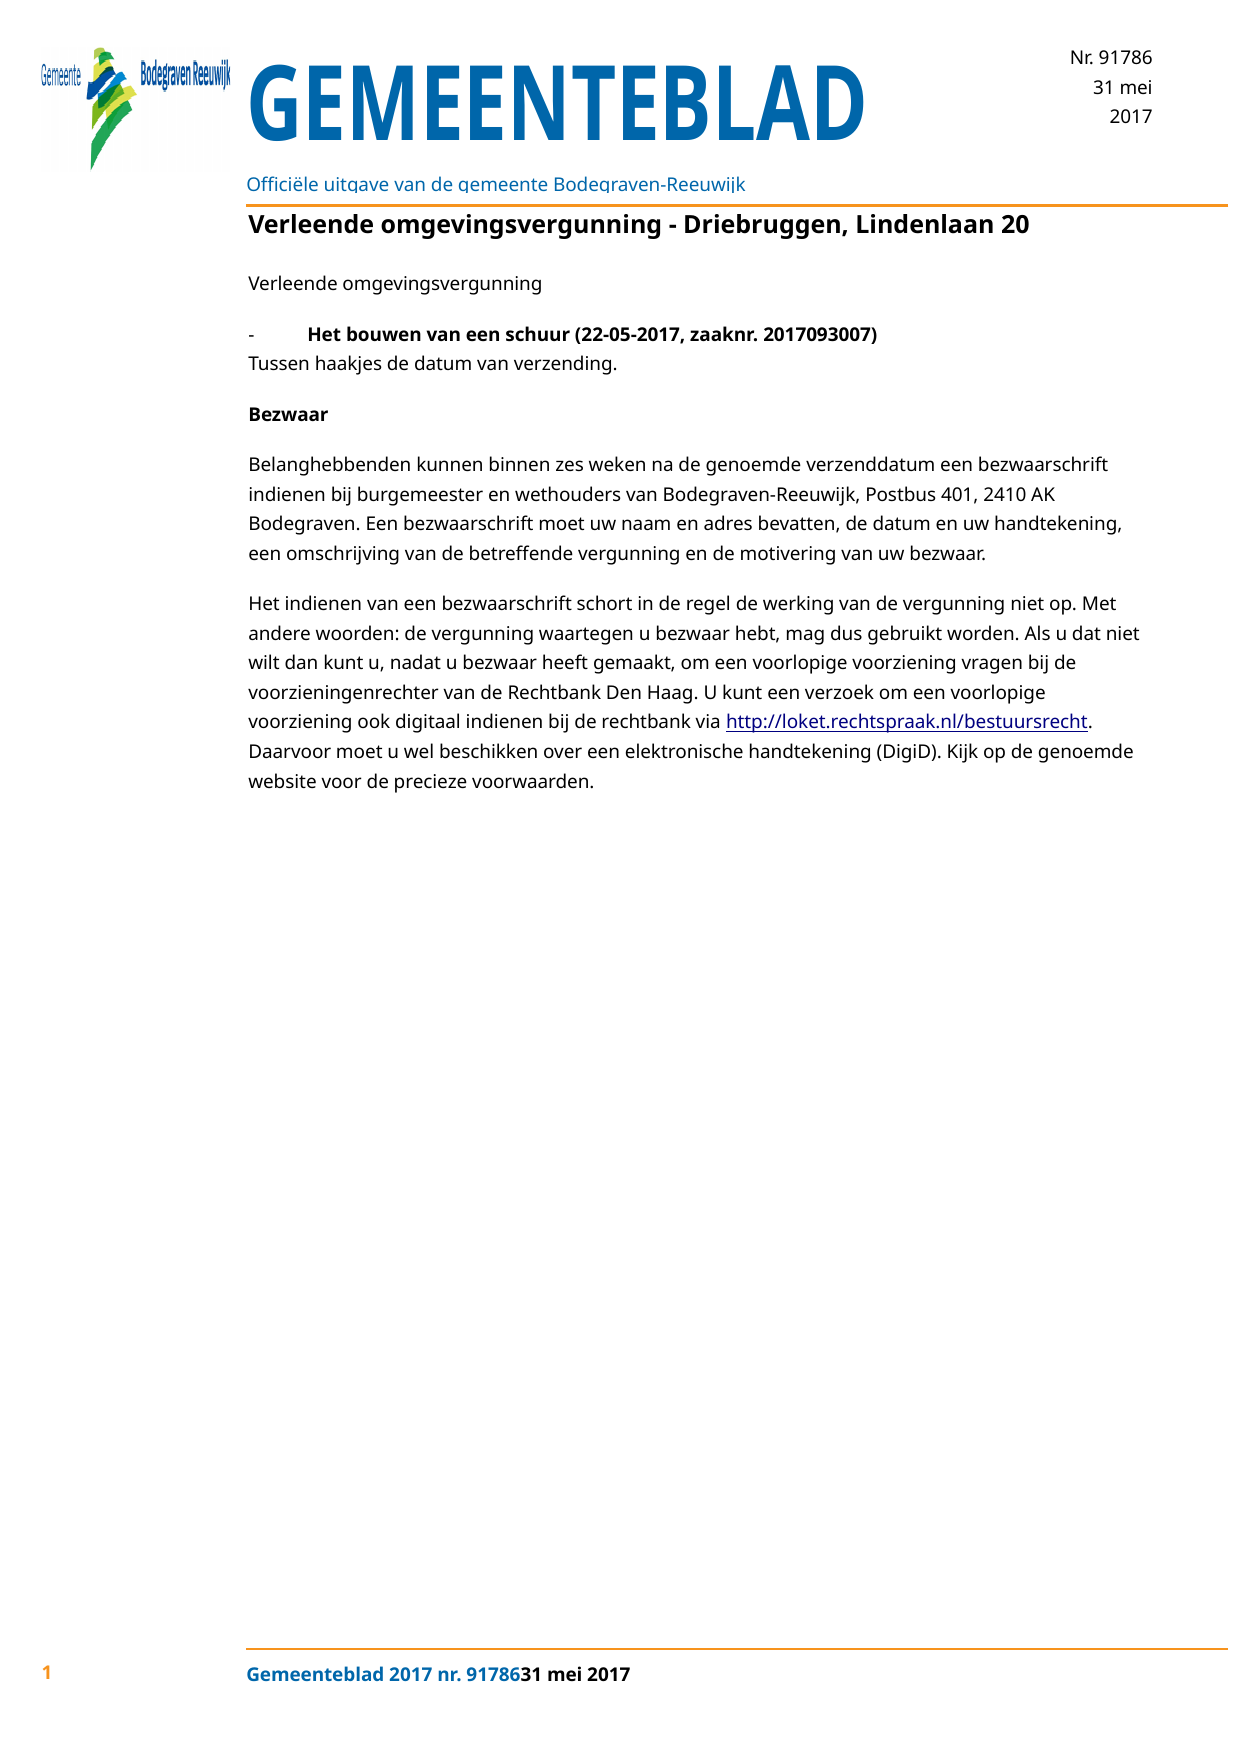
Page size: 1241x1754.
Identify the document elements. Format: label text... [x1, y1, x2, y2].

text Verleende omgevingsvergunning [248, 270, 1152, 296]
picture [41, 47, 231, 172]
text Tussen haakjes de datum van verzending. [248, 350, 1152, 376]
list Het bouwen van een schuur (22‑05‑2017, zaaknr. 2017093007) [248, 321, 1152, 346]
text Bezwaar [248, 401, 1152, 426]
text Belanghebbenden kunnen binnen zes weken na de genoemde verzenddatum een bezwaarschrift indienen bij burgemeester en wethouders van Bodegraven-Reeuwijk, Postbus 401, 2410 AK Bodegraven. Een bezwaarschrift moet uw naam en adres bevatten, de datum en uw handtekening, een omschrijving van de betreffende vergunning en de motivering van uw bezwaar. [248, 451, 1152, 566]
text Verleende omgevingsvergunning - Driebruggen, Lindenlaan 20 [248, 207, 1152, 241]
text Het indienen van een bezwaarschrift schort in de regel de werking van de vergunning niet op. Met andere woorden: de vergunning waartegen u bezwaar hebt, mag dus gebruikt worden. Als u dat niet wilt dan kunt u, nadat u bezwaar heeft gemaakt, om een voorlopige voorziening vragen bij de voorzieningenrechter van de Rechtbank Den Haag. U kunt een verzoek om een voorlopige voorziening ook digitaal indienen bij de rechtbank via http://loket.rechtspraak.nl/bestuursrecht. Daarvoor moet u wel beschikken over een elektronische handtekening (DigiD). Kijk op de genoemde website voor de precieze voorwaarden. [248, 590, 1152, 793]
